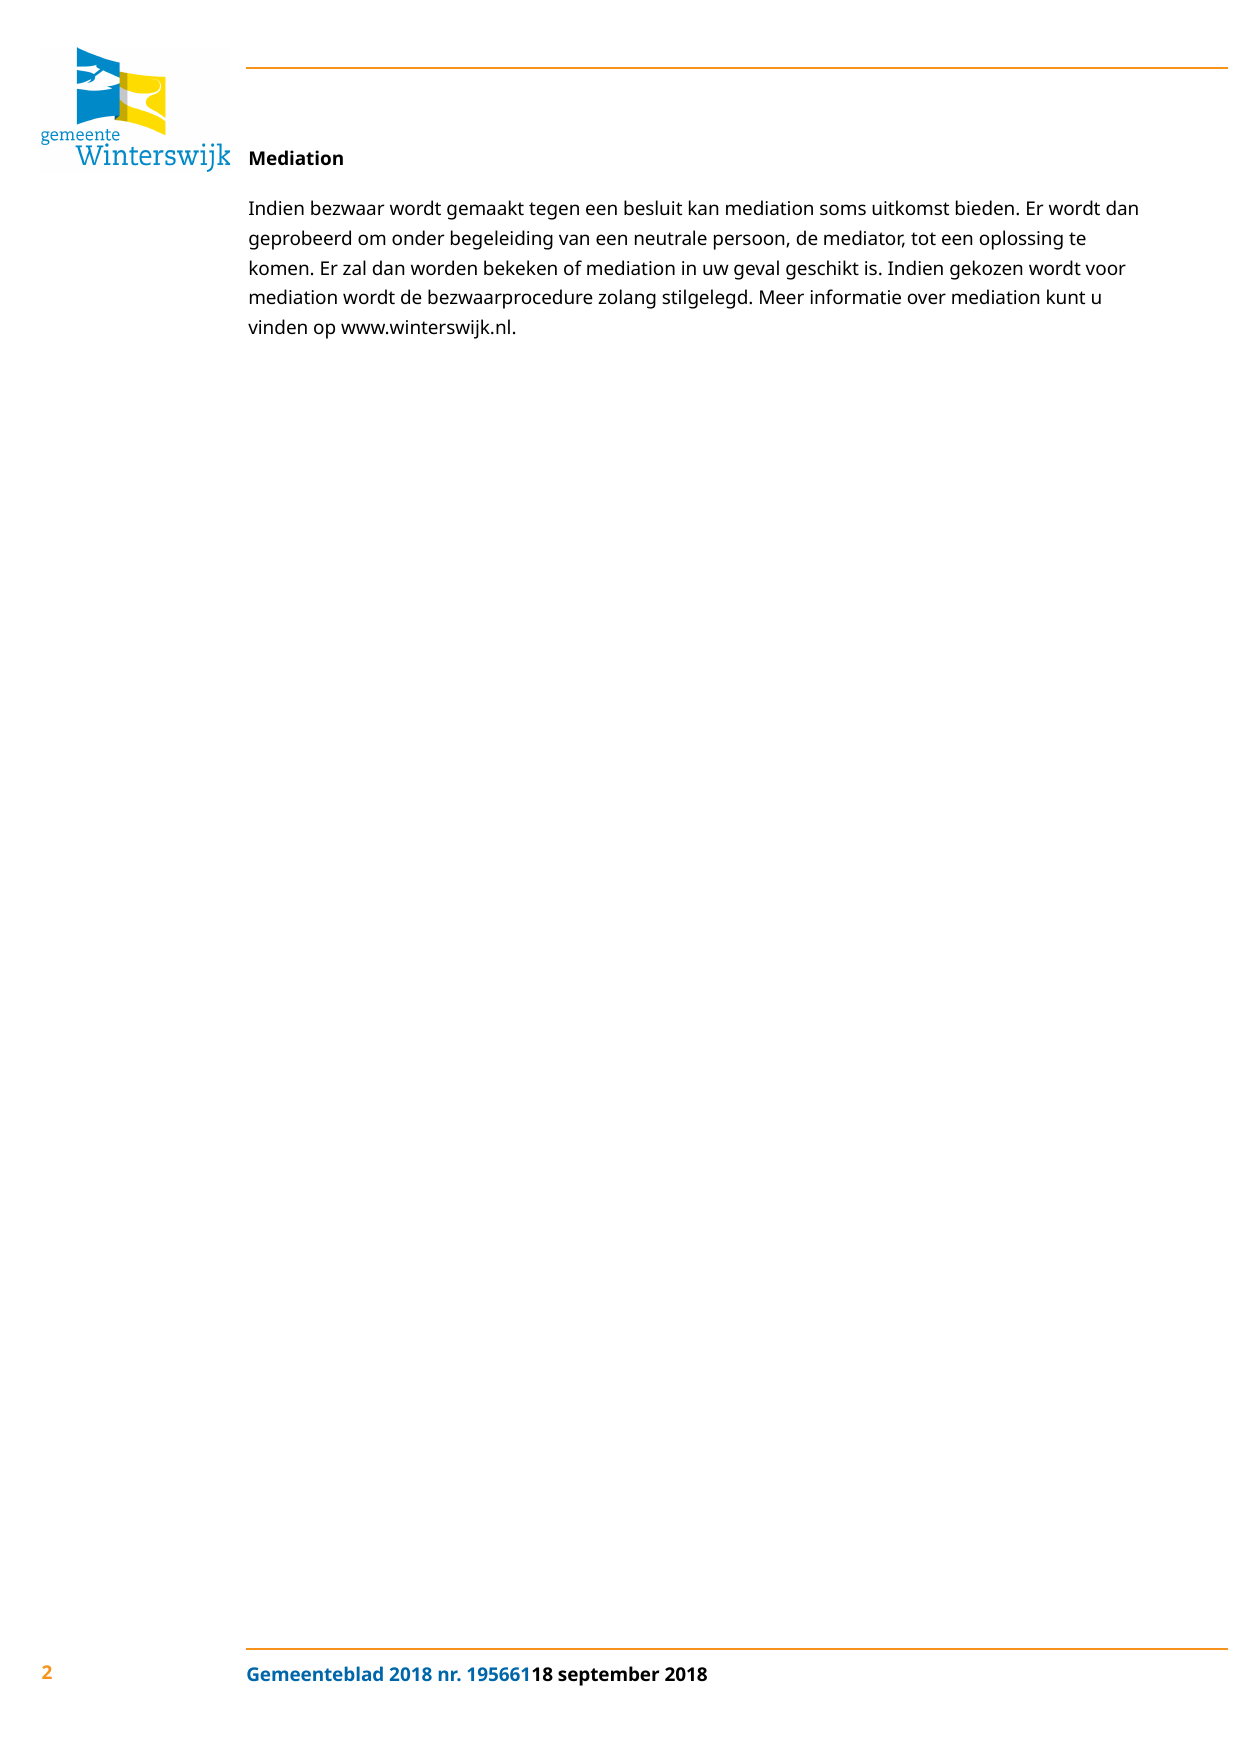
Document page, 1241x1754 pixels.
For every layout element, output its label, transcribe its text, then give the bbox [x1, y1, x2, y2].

picture [41, 47, 231, 172]
text Indien bezwaar wordt gemaakt tegen een besluit kan mediation soms uitkomst bieden. Er wordt dan geprobeerd om onder begeleiding van een neutrale persoon, de mediator, tot een oplossing te komen. Er zal dan worden bekeken of mediation in uw geval geschikt is. Indien gekozen wordt voor mediation wordt de bezwaarprocedure zolang stilgelegd. Meer informatie over mediation kunt u vinden op www.winterswijk.nl. [248, 196, 1152, 340]
text Mediation [248, 145, 1152, 171]
picture [225, 153, 231, 162]
